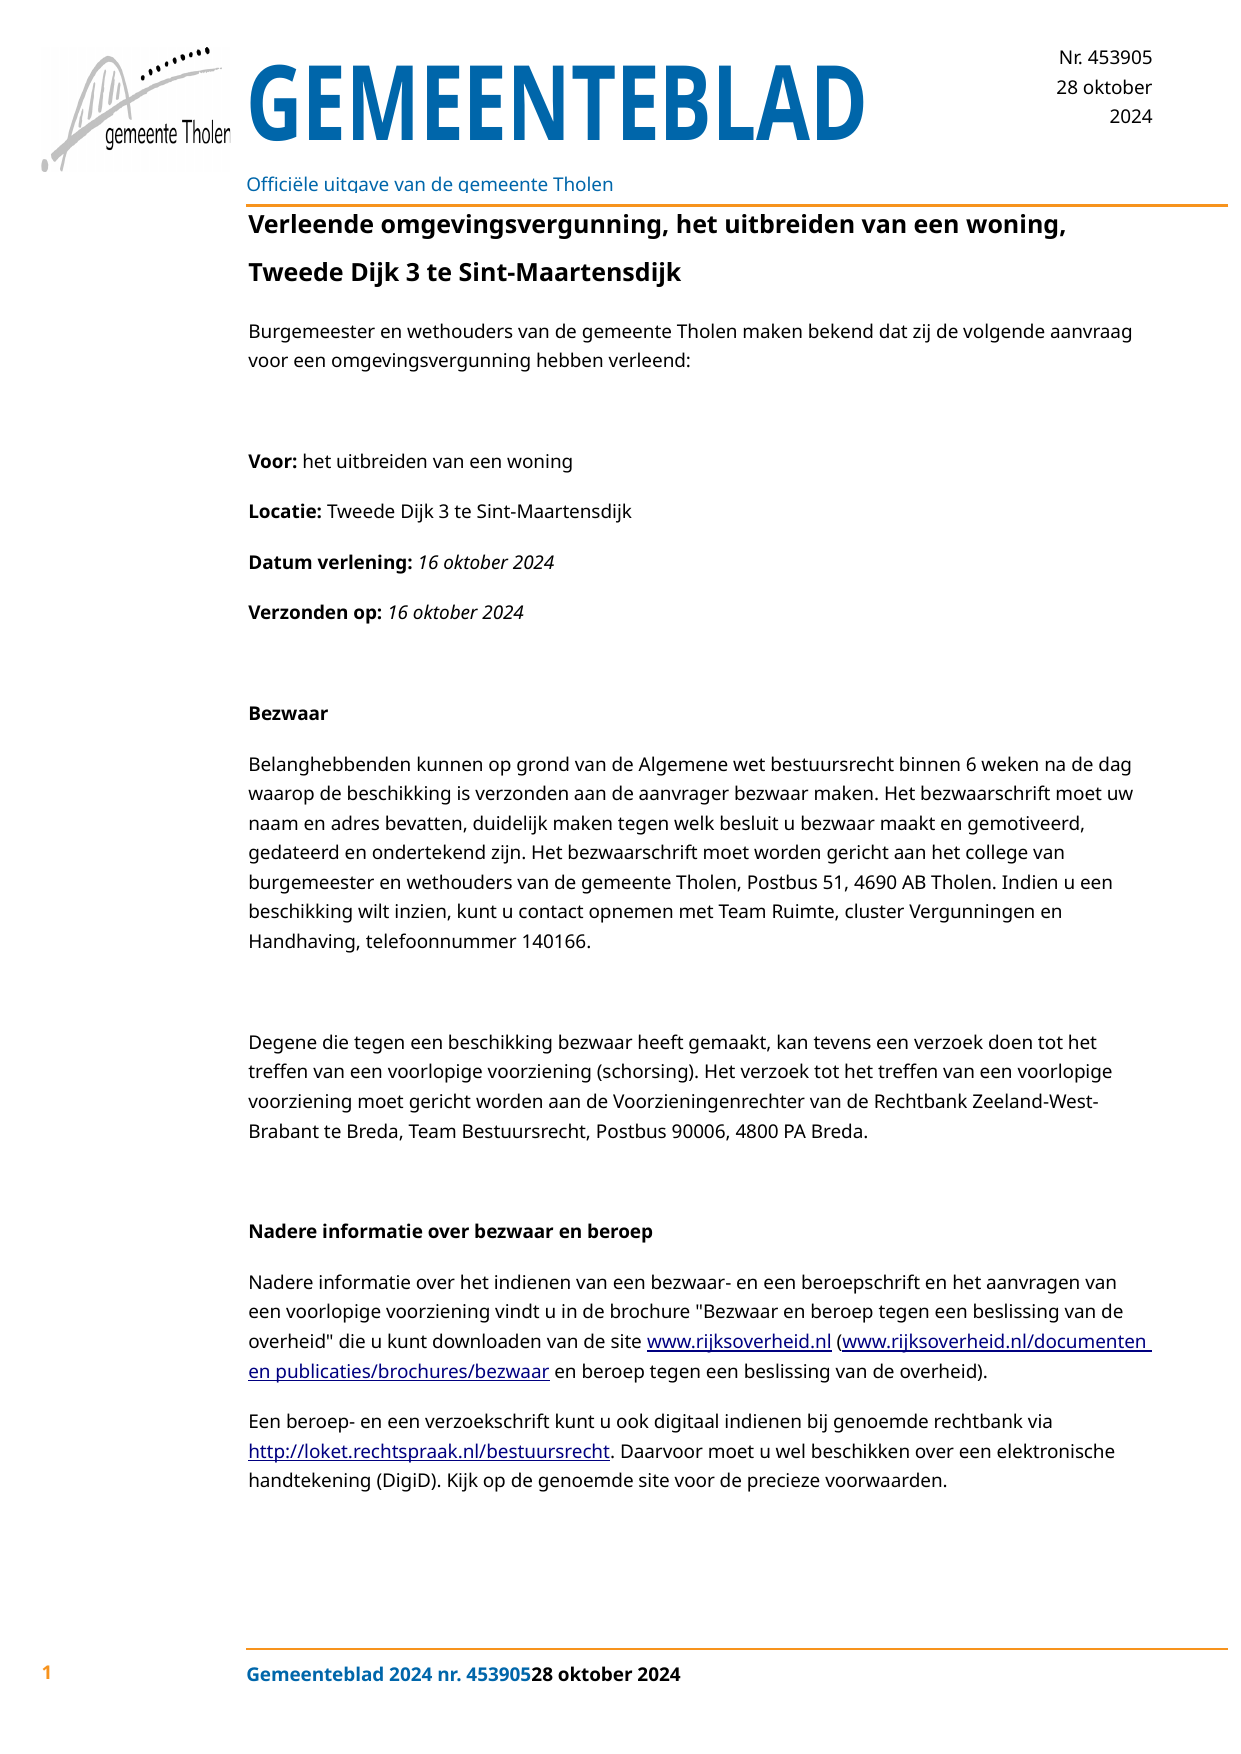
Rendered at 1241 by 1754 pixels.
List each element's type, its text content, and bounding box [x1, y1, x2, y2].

text Burgemeester en wethouders van de gemeente Tholen maken bekend dat zij de volgende aanvraag voor een omgevingsvergunning hebben verleend: [248, 318, 1152, 373]
text Voor: het uitbreiden van een woning [248, 448, 1152, 474]
text Locatie: Tweede Dijk 3 te Sint-Maartensdijk [248, 499, 1152, 524]
text Nadere informatie over bezwaar en beroep [248, 1219, 1152, 1244]
text Degene die tegen een beschikking bezwaar heeft gemaakt, kan tevens een verzoek doen tot het treffen van een voorlopige voorziening (schorsing). Het verzoek tot het treffen van een voorlopige voorziening moet gericht worden aan de Voorzieningenrechter van de Rechtbank Zeeland-West-Brabant te Breda, Team Bestuursrecht, Postbus 90006, 4800 PA Breda. [248, 1029, 1152, 1144]
text Verzonden op: 16 oktober 2024 [248, 599, 1152, 625]
text Verleende omgevingsvergunning, het uitbreiden van een woning, Tweede Dijk 3 te Sint-Maartensdijk [248, 207, 1152, 288]
text Een beroep- en een verzoekschrift kunt u ook digitaal indienen bij genoemde rechtbank via http://loket.rechtspraak.nl/bestuursrecht. Daarvoor moet u wel beschikken over een elektronische handtekening (DigiD). Kijk op de genoemde site voor de precieze voorwaarden. [248, 1408, 1152, 1493]
picture [41, 47, 231, 172]
text Datum verlening: 16 oktober 2024 [248, 549, 1152, 575]
text Bezwaar [248, 700, 1152, 726]
text Nadere informatie over het indienen van een bezwaar- en een beroepschrift en het aanvragen van een voorlopige voorziening vindt u in de brochure "Bezwaar en beroep tegen een beslissing van de overheid" die u kunt downloaden van de site www.rijksoverheid.nl (www.rijksoverheid.nl/documenten en publicaties/brochures/bezwaar en beroep tegen een beslissing van de overheid). [248, 1269, 1152, 1384]
text Belanghebbenden kunnen op grond van de Algemene wet bestuursrecht binnen 6 weken na de dag waarop de beschikking is verzonden aan de aanvrager bezwaar maken. Het bezwaarschrift moet uw naam en adres bevatten, duidelijk maken tegen welk besluit u bezwaar maakt en gemotiveerd, gedateerd en ondertekend zijn. Het bezwaarschrift moet worden gericht aan het college van burgemeester en wethouders van de gemeente Tholen, Postbus 51, 4690 AB Tholen. Indien u een beschikking wilt inzien, kunt u contact opnemen met Team Ruimte, cluster Vergunningen en Handhaving, telefoonnummer 140166. [248, 751, 1152, 954]
